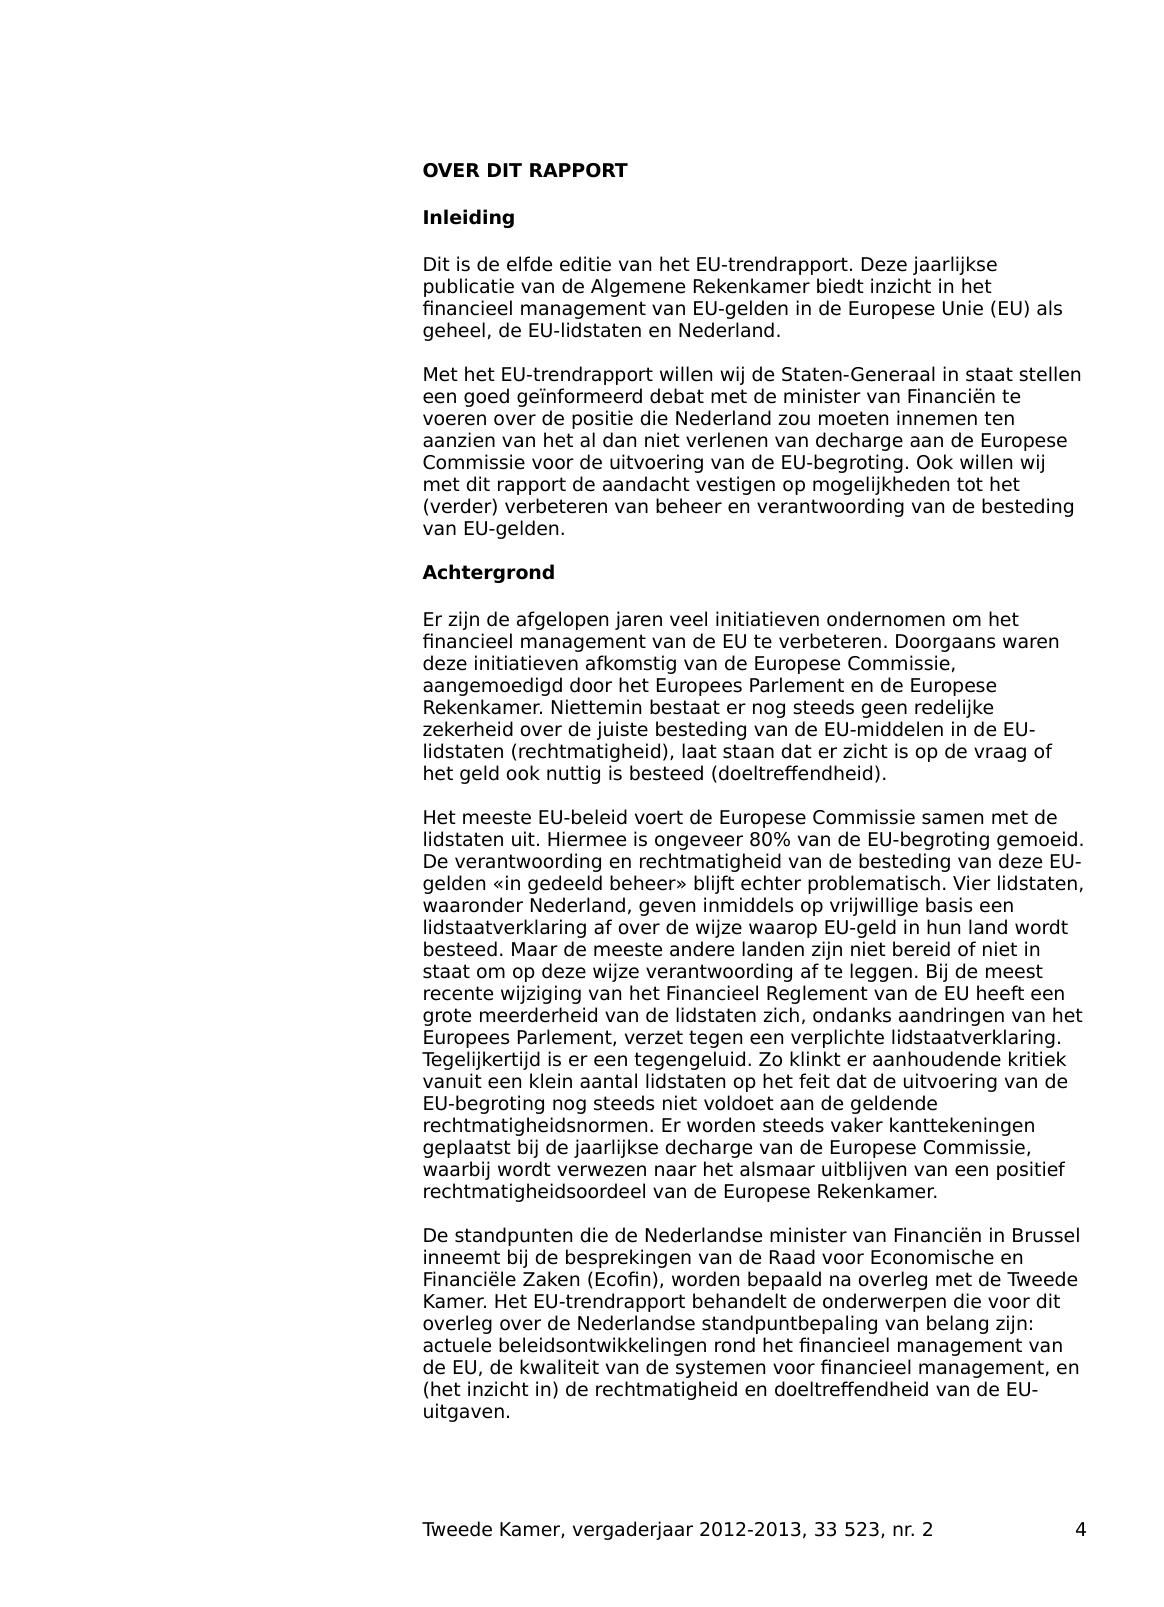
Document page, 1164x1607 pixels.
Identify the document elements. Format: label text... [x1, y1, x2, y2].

text Er zijn de afgelopen jaren veel initiatieven ondernomen om het financieel management van de EU te verbeteren. Doorgaans waren deze initiatieven afkomstig van de Europese Commissie, aangemoedigd door het Europees Parlement en de Europese Rekenkamer. Niettemin bestaat er nog steeds geen redelijke zekerheid over de juiste besteding van de EU-middelen in de EU-lidstaten (rechtmatigheid), laat staan dat er zicht is op de vraag of het geld ook nuttig is besteed (doeltreffendheid). [422, 609, 1087, 785]
text Het meeste EU-beleid voert de Europese Commissie samen met de lidstaten uit. Hiermee is ongeveer 80% van de EU-begroting gemoeid. [422, 807, 1087, 851]
text De verantwoording en rechtmatigheid van de besteding van deze EU-gelden «in gedeeld beheer» blijft echter problematisch. Vier lidstaten, waaronder Nederland, geven inmiddels op vrijwillige basis een lidstaatverklaring af over de wijze waarop EU-geld in hun land wordt besteed. Maar de meeste andere landen zijn niet bereid of niet in staat om op deze wijze verantwoording af te leggen. Bij de meest recente wijziging van het Financieel Reglement van de EU heeft een grote meerderheid van de lidstaten zich, ondanks aandringen van het Europees Parlement, verzet tegen een verplichte lidstaatverklaring. [422, 851, 1087, 1049]
subtitle OVER DIT RAPPORT [422, 160, 1087, 182]
text Met het EU-trendrapport willen wij de Staten-Generaal in staat stellen een goed geïnformeerd debat met de minister van Financiën te voeren over de positie die Nederland zou moeten innemen ten aanzien van het al dan niet verlenen van decharge aan de Europese Commissie voor de uitvoering van de EU-begroting. Ook willen wij met dit rapport de aandacht vestigen op mogelijkheden tot het (verder) verbeteren van beheer en verantwoording van de besteding van EU-gelden. [422, 364, 1087, 540]
text Dit is de elfde editie van het EU-trendrapport. Deze jaarlijkse publicatie van de Algemene Rekenkamer biedt inzicht in het financieel management van EU-gelden in de Europese Unie (EU) als geheel, de EU-lidstaten en Nederland. [422, 254, 1087, 342]
subtitle Inleiding [422, 207, 1087, 229]
text Tegelijkertijd is er een tegengeluid. Zo klinkt er aanhoudende kritiek vanuit een klein aantal lidstaten op het feit dat de uitvoering van de EU-begroting nog steeds niet voldoet aan de geldende rechtmatigheidsnormen. Er worden steeds vaker kanttekeningen geplaatst bij de jaarlijkse decharge van de Europese Commissie, waarbij wordt verwezen naar het alsmaar uitblijven van een positief rechtmatigheidsoordeel van de Europese Rekenkamer. [422, 1049, 1087, 1203]
text De standpunten die de Nederlandse minister van Financiën in Brussel inneemt bij de besprekingen van de Raad voor Economische en Financiële Zaken (Ecofin), worden bepaald na overleg met de Tweede Kamer. Het EU-trendrapport behandelt de onderwerpen die voor dit overleg over de Nederlandse standpuntbepaling van belang zijn: actuele beleidsontwikkelingen rond het financieel management van de EU, de kwaliteit van de systemen voor financieel management, en (het inzicht in) de rechtmatigheid en doeltreffendheid van de EU-uitgaven. [422, 1225, 1087, 1423]
subtitle Achtergrond [422, 562, 1087, 584]
